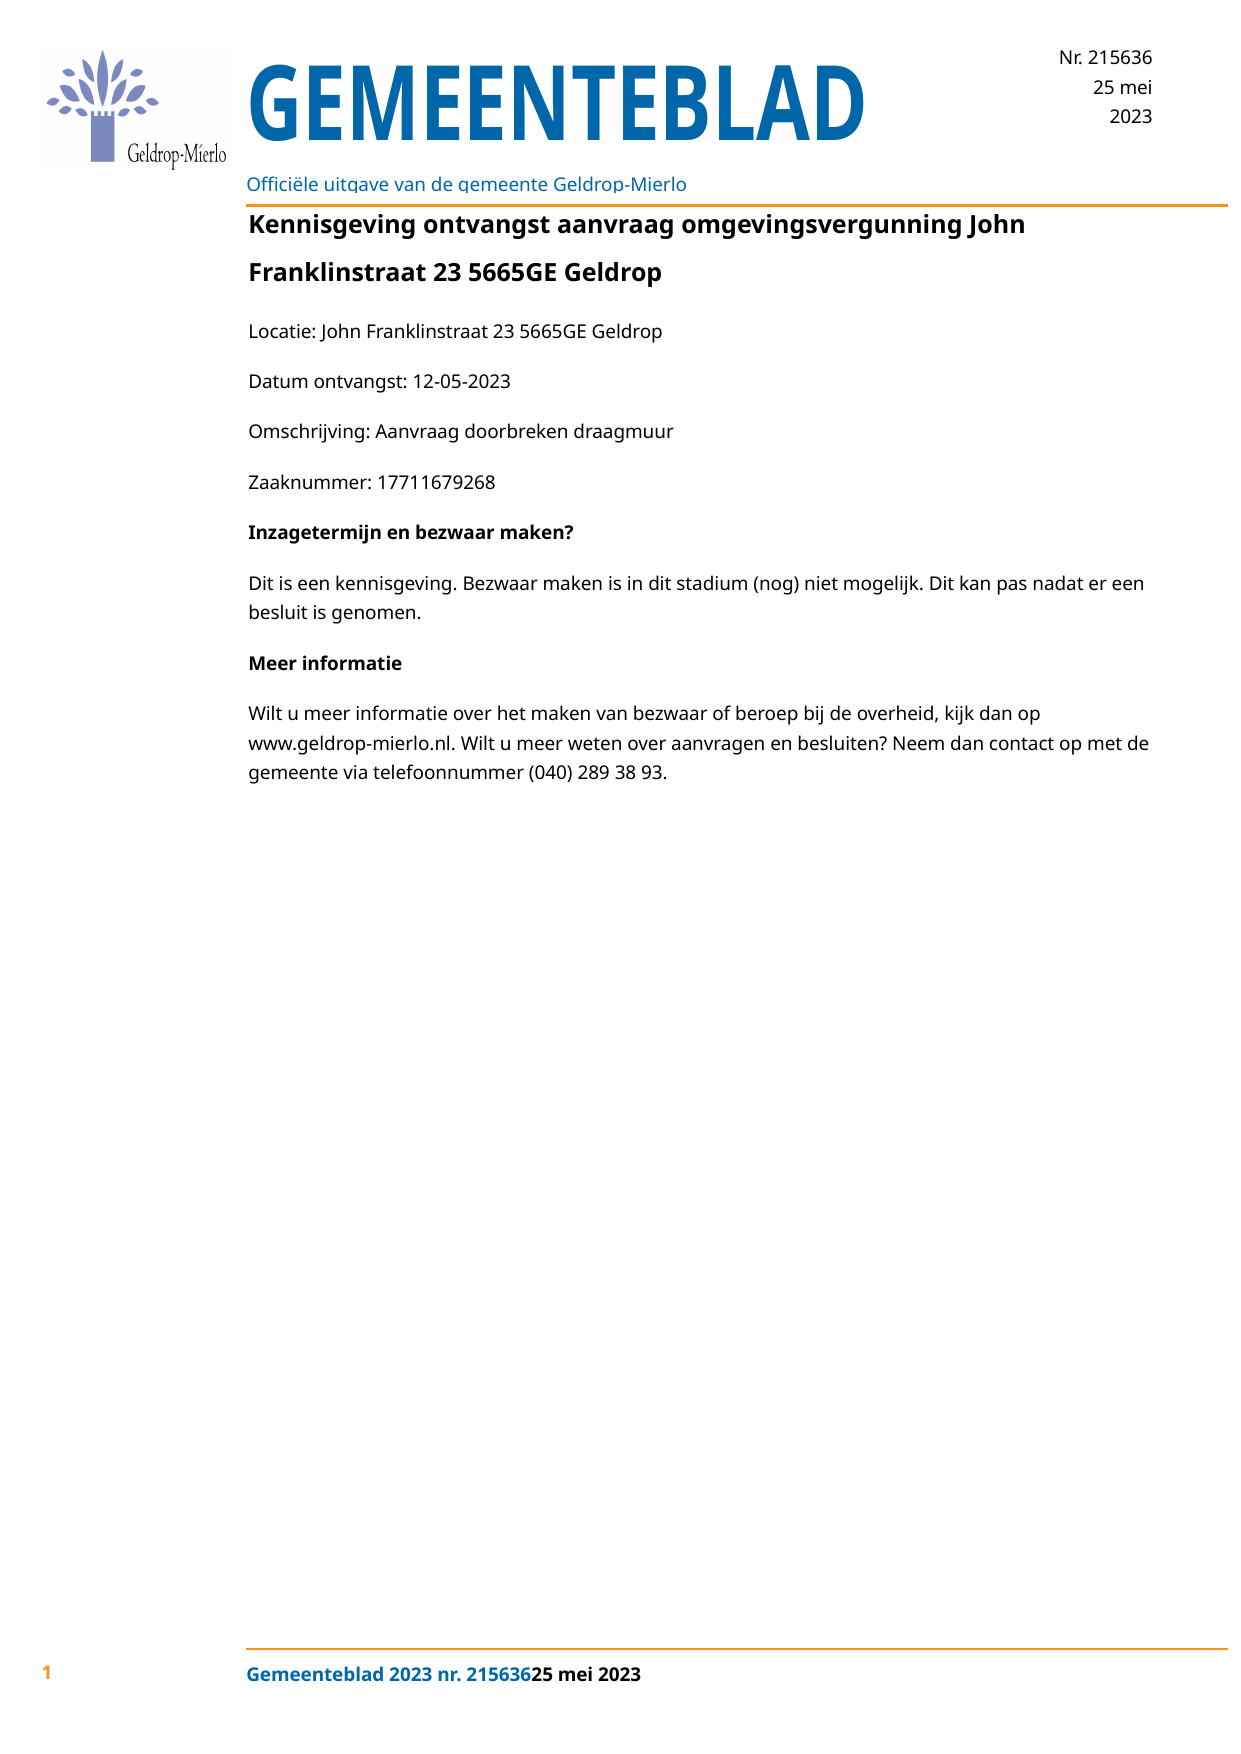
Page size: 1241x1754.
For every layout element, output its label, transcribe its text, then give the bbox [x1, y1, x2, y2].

text Meer informatie [248, 650, 1152, 676]
text Omschrijving: Aanvraag doorbreken draagmuur [248, 419, 1152, 444]
text Kennisgeving ontvangst aanvraag omgevingsvergunning John Franklinstraat 23 5665GE Geldrop [248, 207, 1152, 288]
text Dit is een kennisgeving. Bezwaar maken is in dit stadium (nog) niet mogelijk. Dit kan pas nadat er een besluit is genomen. [248, 570, 1152, 625]
picture [41, 47, 231, 172]
text Zaaknummer: 17711679268 [248, 469, 1152, 495]
text Datum ontvangst: 12-05-2023 [248, 368, 1152, 394]
text Locatie: John Franklinstraat 23 5665GE Geldrop [248, 318, 1152, 344]
text Wilt u meer informatie over het maken van bezwaar of beroep bij de overheid, kijk dan op www.geldrop-mierlo.nl. Wilt u meer weten over aanvragen en besluiten? Neem dan contact op met de gemeente via telefoonnummer (040) 289 38 93. [248, 700, 1152, 785]
text Inzagetermijn en bezwaar maken? [248, 519, 1152, 545]
